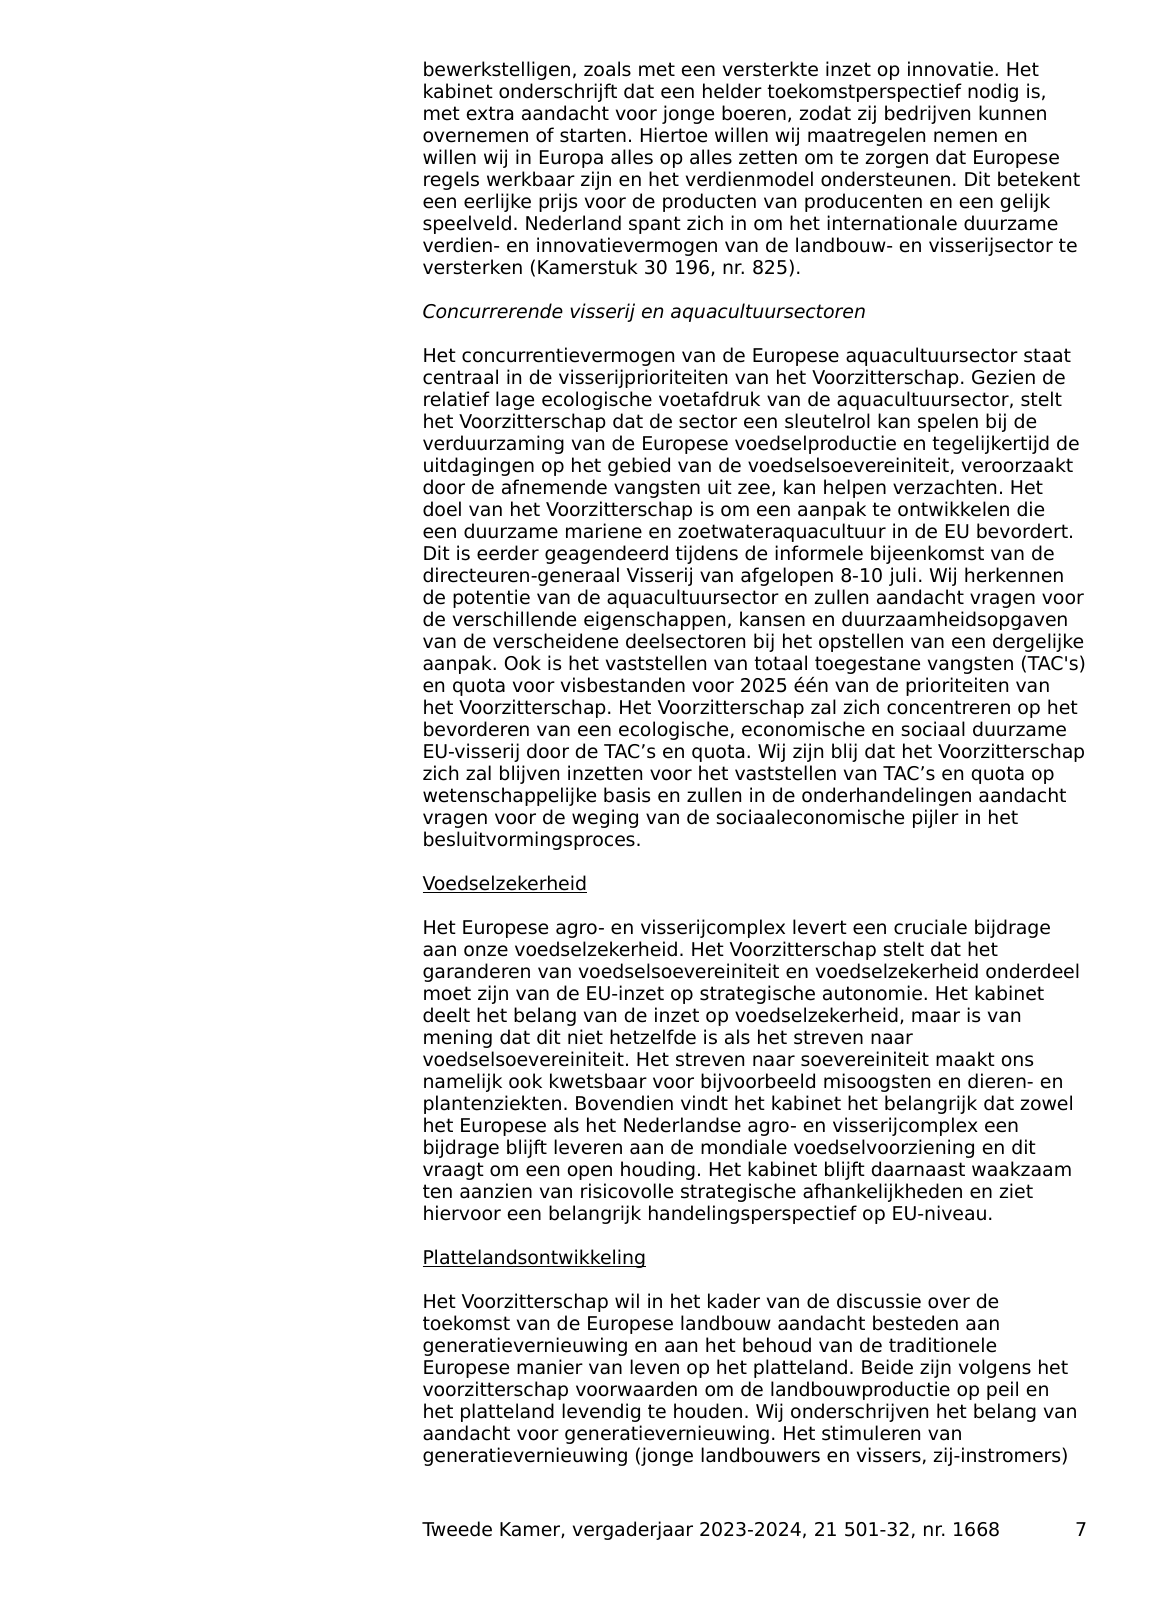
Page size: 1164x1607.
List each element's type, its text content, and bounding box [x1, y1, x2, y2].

subtitle Concurrerende visserij en aquacultuursectoren [422, 301, 1087, 323]
subtitle Plattelandsontwikkeling [422, 1247, 1087, 1269]
text Het Europese agro- en visserijcomplex levert een cruciale bijdrage aan onze voedselzekerheid. Het Voorzitterschap stelt dat het garanderen van voedselsoevereiniteit en voedselzekerheid onderdeel moet zijn van de EU-inzet op strategische autonomie. Het kabinet deelt het belang van de inzet op voedselzekerheid, maar is van mening dat dit niet hetzelfde is als het streven naar voedselsoevereiniteit. Het streven naar soevereiniteit maakt ons namelijk ook kwetsbaar voor bijvoorbeeld misoogsten en dieren- en plantenziekten. Bovendien vindt het kabinet het belangrijk dat zowel het Europese als het Nederlandse agro- en visserijcomplex een bijdrage blijft leveren aan de mondiale voedselvoorziening en dit vraagt om een open houding. Het kabinet blijft daarnaast waakzaam ten aanzien van risicovolle strategische afhankelijkheden en ziet hiervoor een belangrijk handelingsperspectief op EU-niveau. [422, 917, 1087, 1225]
text bewerkstelligen, zoals met een versterkte inzet op innovatie. Het kabinet onderschrijft dat een helder toekomstperspectief nodig is, met extra aandacht voor jonge boeren, zodat zij bedrijven kunnen overnemen of starten. Hiertoe willen wij maatregelen nemen en willen wij in Europa alles op alles zetten om te zorgen dat Europese regels werkbaar zijn en het verdienmodel ondersteunen. Dit betekent een eerlijke prijs voor de producten van producenten en een gelijk speelveld. Nederland spant zich in om het internationale duurzame verdien- en innovatievermogen van de landbouw- en visserijsector te versterken (Kamerstuk 30 196, nr. 825). [422, 59, 1087, 279]
text Het concurrentievermogen van de Europese aquacultuursector staat centraal in de visserijprioriteiten van het Voorzitterschap. Gezien de relatief lage ecologische voetafdruk van de aquacultuursector, stelt het Voorzitterschap dat de sector een sleutelrol kan spelen bij de verduurzaming van de Europese voedselproductie en tegelijkertijd de uitdagingen op het gebied van de voedselsoevereiniteit, veroorzaakt door de afnemende vangsten uit zee, kan helpen verzachten. Het doel van het Voorzitterschap is om een aanpak te ontwikkelen die een duurzame mariene en zoetwateraquacultuur in de EU bevordert. Dit is eerder geagendeerd tijdens de informele bijeenkomst van de directeuren-generaal Visserij van afgelopen 8-10 juli. Wij herkennen de potentie van de aquacultuursector en zullen aandacht vragen voor de verschillende eigenschappen, kansen en duurzaamheidsopgaven van de verscheidene deelsectoren bij het opstellen van een dergelijke aanpak. Ook is het vaststellen van totaal toegestane vangsten (TAC's) en quota voor visbestanden voor 2025 één van de prioriteiten van het Voorzitterschap. Het Voorzitterschap zal zich concentreren op het bevorderen van een ecologische, economische en sociaal duurzame EU-visserij door de TAC’s en quota. Wij zijn blij dat het Voorzitterschap zich zal blijven inzetten voor het vaststellen van TAC’s en quota op wetenschappelijke basis en zullen in de onderhandelingen aandacht vragen voor de weging van de sociaaleconomische pijler in het besluitvormingsproces. [422, 345, 1087, 851]
subtitle Voedselzekerheid [422, 873, 1087, 895]
text Het Voorzitterschap wil in het kader van de discussie over de toekomst van de Europese landbouw aandacht besteden aan generatievernieuwing en aan het behoud van de traditionele Europese manier van leven op het platteland. Beide zijn volgens het voorzitterschap voorwaarden om de landbouwproductie op peil en het platteland levendig te houden. Wij onderschrijven het belang van aandacht voor generatievernieuwing. Het stimuleren van generatievernieuwing (jonge landbouwers en vissers, zij-instromers) [422, 1291, 1087, 1467]
